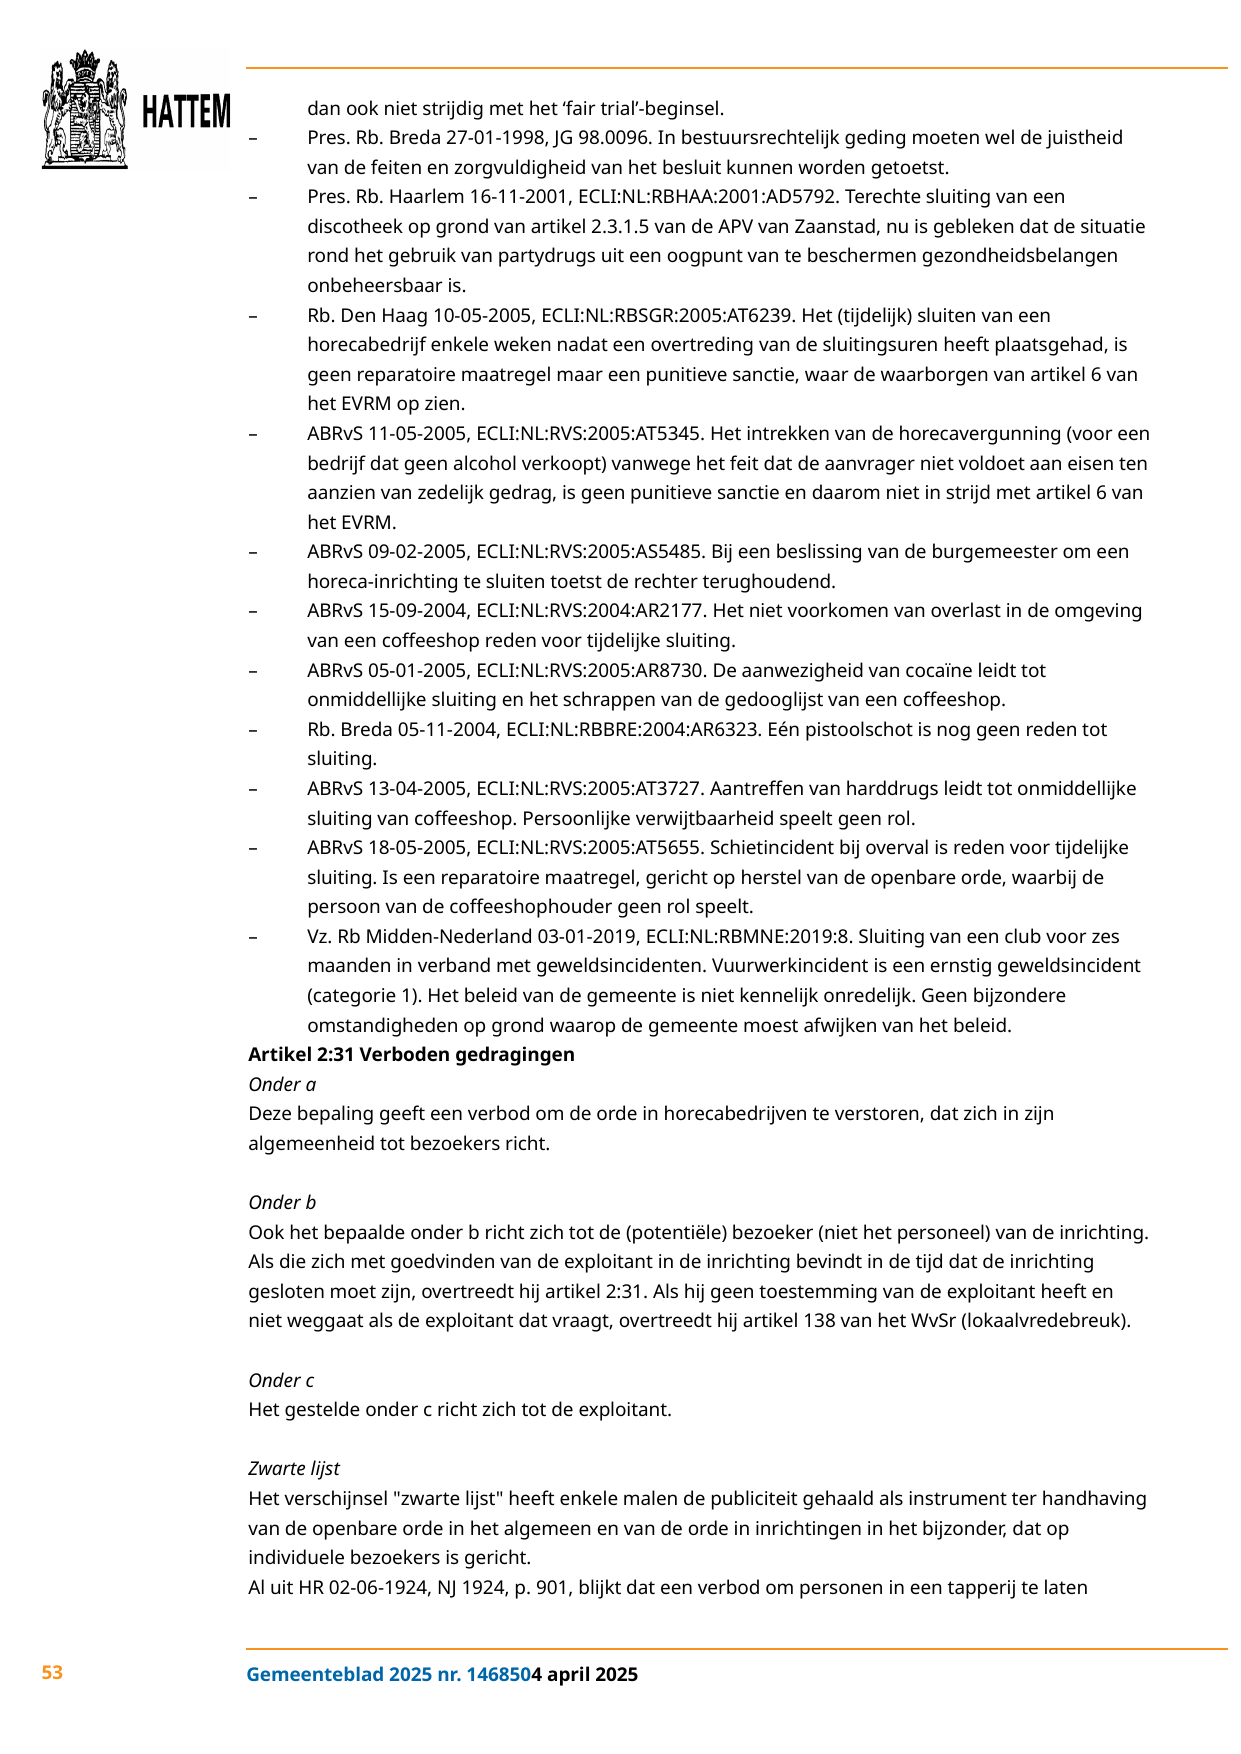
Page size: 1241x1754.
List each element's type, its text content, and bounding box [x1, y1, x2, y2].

text Zwarte lijst [248, 1456, 1152, 1481]
list ABRvS 18-05-2005, ECLI:NL:RVS:2005:AT5655. Schietincident bij overval is reden voor tijdelijke sluiting. Is een reparatoire maatregel, gericht op herstel van de openbare orde, waarbij de persoon van de coffeeshophouder geen rol speelt. [248, 834, 1152, 919]
text Onder c [248, 1367, 1152, 1393]
picture [41, 47, 231, 172]
list ABRvS 05-01-2005, ECLI:NL:RVS:2005:AR8730. De aanwezigheid van cocaïne leidt tot onmiddellijke sluiting en het schrappen van de gedooglijst van een coffeeshop. [248, 657, 1152, 712]
text Het verschijnsel "zwarte lijst" heeft enkele malen de publiciteit gehaald als instrument ter handhaving van de openbare orde in het algemeen en van de orde in inrichtingen in het bijzonder, dat op individuele bezoekers is gericht. [248, 1485, 1152, 1570]
list ABRvS 15-09-2004, ECLI:NL:RVS:2004:AR2177. Het niet voorkomen van overlast in de omgeving van een coffeeshop reden voor tijdelijke sluiting. [248, 598, 1152, 653]
list dan ook niet strijdig met het ‘fair trial’-beginsel. [248, 95, 1152, 121]
list ABRvS 11-05-2005, ECLI:NL:RVS:2005:AT5345. Het intrekken van de horecavergunning (voor een bedrijf dat geen alcohol verkoopt) vanwege het feit dat de aanvrager niet voldoet aan eisen ten aanzien van zedelijk gedrag, is geen punitieve sanctie en daarom niet in strijd met artikel 6 van het EVRM. [248, 420, 1152, 535]
list ABRvS 13-04-2005, ECLI:NL:RVS:2005:AT3727. Aantreffen van harddrugs leidt tot onmiddellijke sluiting van coffeeshop. Persoonlijke verwijtbaarheid speelt geen rol. [248, 775, 1152, 831]
list Pres. Rb. Breda 27-01-1998, JG 98.0096. In bestuursrechtelijk geding moeten wel de juistheid van de feiten en zorgvuldigheid van het besluit kunnen worden getoetst. [248, 124, 1152, 180]
list Pres. Rb. Haarlem 16-11-2001, ECLI:NL:RBHAA:2001:AD5792. Terechte sluiting van een discotheek op grond van artikel 2.3.1.5 van de APV van Zaanstad, nu is gebleken dat de situatie rond het gebruik van partydrugs uit een oogpunt van te beschermen gezondheidsbelangen onbeheersbaar is. [248, 183, 1152, 298]
list ABRvS 09-02-2005, ECLI:NL:RVS:2005:AS5485. Bij een beslissing van de burgemeester om een horeca-inrichting te sluiten toetst de rechter terughoudend. [248, 538, 1152, 594]
list Rb. Den Haag 10-05-2005, ECLI:NL:RBSGR:2005:AT6239. Het (tijdelijk) sluiten van een horecabedrijf enkele weken nadat een overtreding van de sluitingsuren heeft plaatsgehad, is geen reparatoire maatregel maar een punitieve sanctie, waar de waarborgen van artikel 6 van het EVRM op zien. [248, 302, 1152, 416]
text Ook het bepaalde onder b richt zich tot de (potentiële) bezoeker (niet het personeel) van de inrichting. Als die zich met goedvinden van de exploitant in de inrichting bevindt in de tijd dat de inrichting gesloten moet zijn, overtreedt hij artikel 2:31. Als hij geen toestemming van de exploitant heeft en niet weggaat als de exploitant dat vraagt, overtreedt hij artikel 138 van het WvSr (lokaalvredebreuk). [248, 1219, 1152, 1333]
text Onder a [248, 1071, 1152, 1097]
list Rb. Breda 05-11-2004, ECLI:NL:RBBRE:2004:AR6323. Eén pistoolschot is nog geen reden tot sluiting. [248, 716, 1152, 771]
text Onder b [248, 1189, 1152, 1215]
text Het gestelde onder c richt zich tot de exploitant. [248, 1396, 1152, 1422]
text Artikel 2:31 Verboden gedragingen [248, 1041, 1152, 1067]
list Vz. Rb Midden-Nederland 03-01-2019, ECLI:NL:RBMNE:2019:8. Sluiting van een club voor zes maanden in verband met geweldsincidenten. Vuurwerkincident is een ernstig geweldsincident (categorie 1). Het beleid van de gemeente is niet kennelijk onredelijk. Geen bijzondere omstandigheden op grond waarop de gemeente moest afwijken van het beleid. [248, 923, 1152, 1038]
text Al uit HR 02-06-1924, NJ 1924, p. 901, blijkt dat een verbod om personen in een tapperij te laten [248, 1574, 1152, 1600]
text Deze bepaling geeft een verbod om de orde in horecabedrijven te verstoren, dat zich in zijn algemeenheid tot bezoekers richt. [248, 1101, 1152, 1156]
